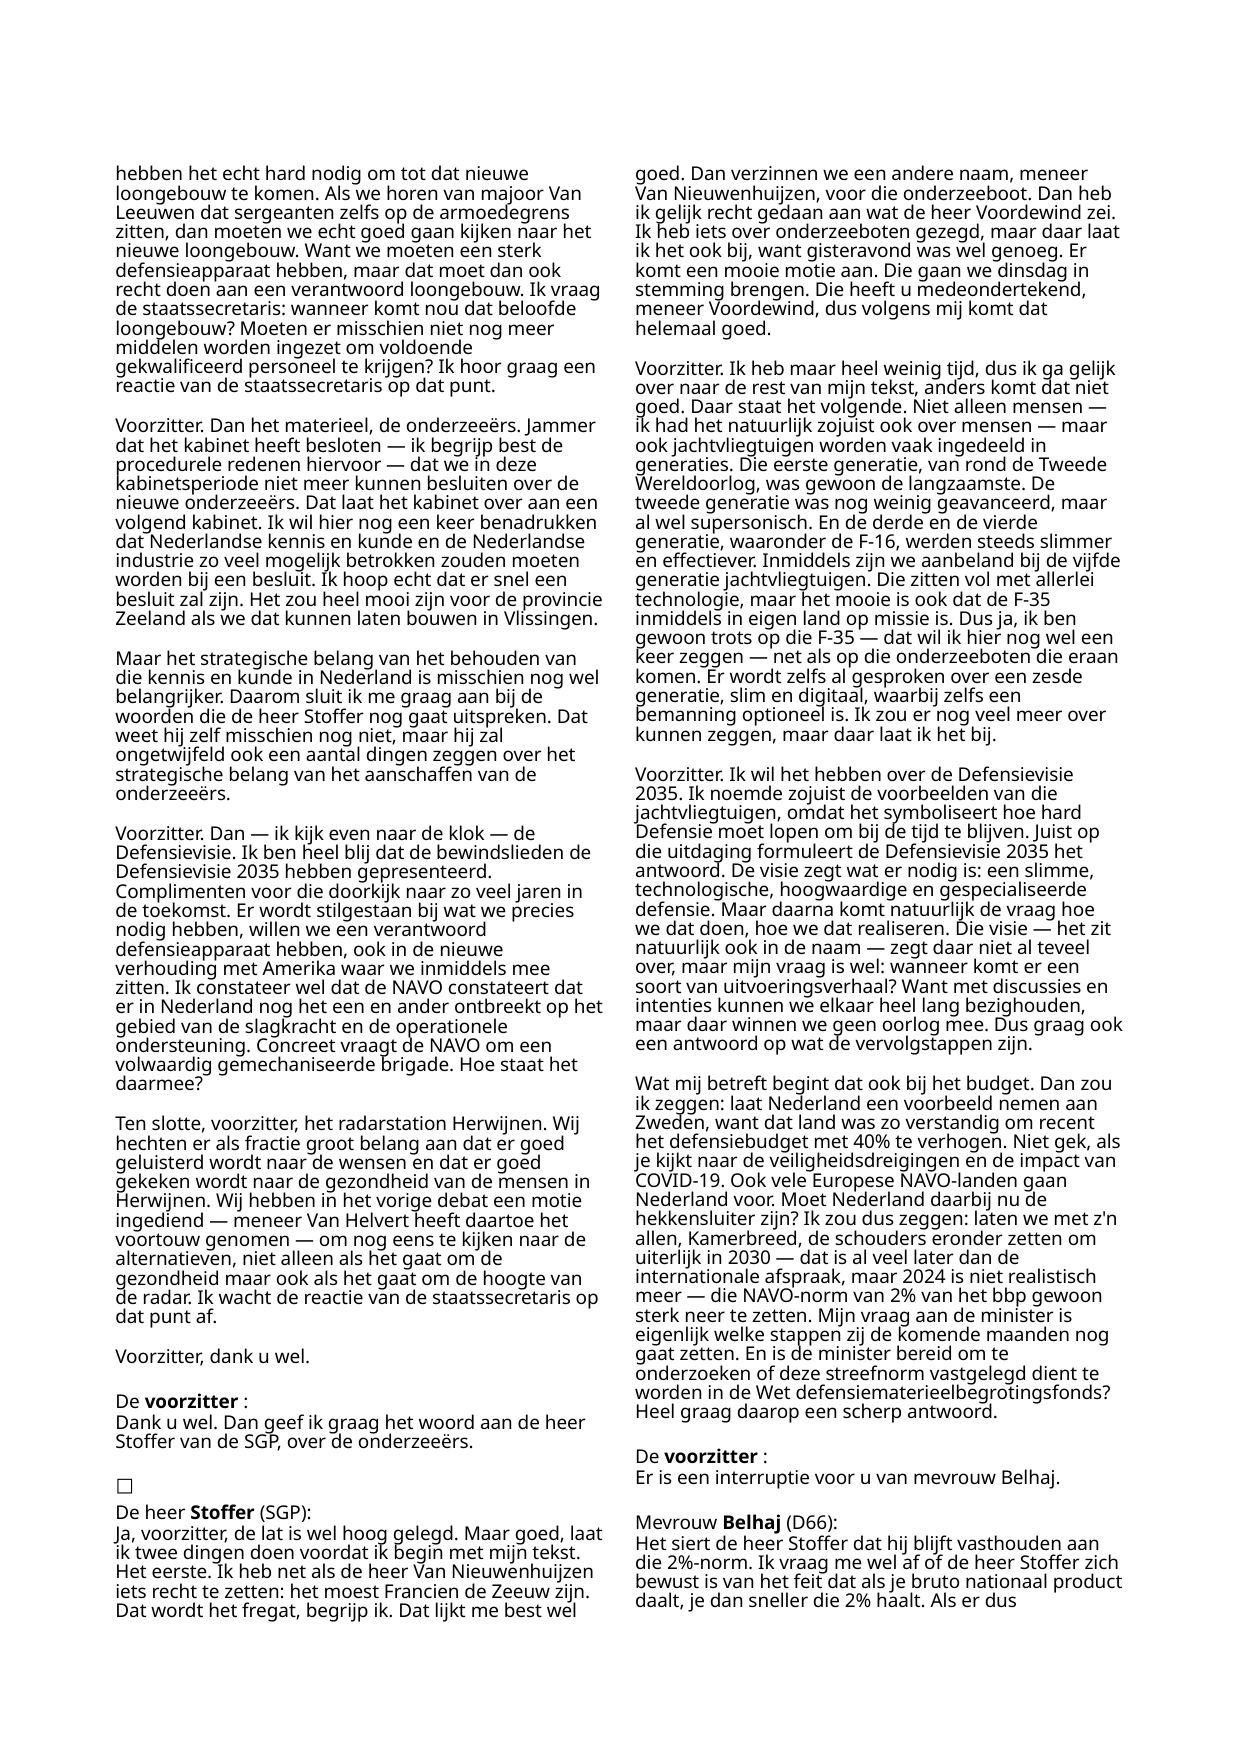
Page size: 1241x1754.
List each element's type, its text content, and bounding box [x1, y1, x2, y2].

text Wat mij betreft begint dat ook bij het budget. Dan zou ik zeggen: laat Nederland een voorbeeld nemen aan Zweden, want dat land was zo verstandig om recent het defensiebudget met 40% te verhogen. Niet gek, als je kijkt naar de veiligheidsdreigingen en de impact van COVID-19. Ook vele Europese NAVO-landen gaan Nederland voor. Moet Nederland daarbij nu de hekkensluiter zijn? Ik zou dus zeggen: laten we met z'n allen, Kamerbreed, de schouders eronder zetten om uiterlijk in 2030 — dat is al veel later dan de internationale afspraak, maar 2024 is niet realistisch meer — die NAVO-norm van 2% van het bbp gewoon sterk neer te zetten. Mijn vraag aan de minister is eigenlijk welke stappen zij de komende maanden nog gaat zetten. En is de minister bereid om te onderzoeken of deze streefnorm vastgelegd dient te worden in de Wet defensiematerieelbegrotingsfonds? Heel graag daarop een scherp antwoord. [635, 1075, 1125, 1422]
text Voorzitter. Dan het materieel, de onderzeeërs. Jammer dat het kabinet heeft besloten — ik begrijp best de procedurele redenen hiervoor — dat we in deze kabinetsperiode niet meer kunnen besluiten over de nieuwe onderzeeërs. Dat laat het kabinet over aan een volgend kabinet. Ik wil hier nog een keer benadrukken dat Nederlandse kennis en kunde en de Nederlandse industrie zo veel mogelijk betrokken zouden moeten worden bij een besluit. Ik hoop echt dat er snel een besluit zal zijn. Het zou heel mooi zijn voor de provincie Zeeland als we dat kunnen laten bouwen in Vlissingen. [115, 417, 605, 629]
text De voorzitter : [635, 1443, 1125, 1469]
text goed. Dan verzinnen we een andere naam, meneer Van Nieuwenhuijzen, voor die onderzeeboot. Dan heb ik gelijk recht gedaan aan wat de heer Voordewind zei. Ik heb iets over onderzeeboten gezegd, maar daar laat ik het ook bij, want gisteravond was wel genoeg. Er komt een mooie motie aan. Die gaan we dinsdag in stemming brengen. Die heeft u medeondertekend, meneer Voordewind, dus volgens mij komt dat helemaal goed. [635, 165, 1125, 339]
text ⬜ [115, 1473, 605, 1499]
text Maar het strategische belang van het behouden van die kennis en kunde in Nederland is misschien nog wel belangrijker. Daarom sluit ik me graag aan bij de woorden die de heer Stoffer nog gaat uitspreken. Dat weet hij zelf misschien nog niet, maar hij zal ongetwijfeld ook een aantal dingen zeggen over het strategische belang van het aanschaffen van de onderzeeërs. [115, 650, 605, 804]
text Voorzitter. Ik wil het hebben over de Defensievisie 2035. Ik noemde zojuist de voorbeelden van die jachtvliegtuigen, omdat het symboliseert hoe hard Defensie moet lopen om bij de tijd te blijven. Juist op die uitdaging formuleert de Defensievisie 2035 het antwoord. De visie zegt wat er nodig is: een slimme, technologische, hoogwaardige en gespecialiseerde defensie. Maar daarna komt natuurlijk de vraag hoe we dat doen, hoe we dat realiseren. Die visie — het zit natuurlijk ook in de naam — zegt daar niet al teveel over, maar mijn vraag is wel: wanneer komt er een soort van uitvoeringsverhaal? Want met discussies en intenties kunnen we elkaar heel lang bezighouden, maar daar winnen we geen oorlog mee. Dus graag ook een antwoord op wat de vervolgstappen zijn. [635, 766, 1125, 1055]
text Ja, voorzitter, de lat is wel hoog gelegd. Maar goed, laat ik twee dingen doen voordat ik begin met mijn tekst. Het eerste. Ik heb net als de heer Van Nieuwenhuijzen iets recht te zetten: het moest Francien de Zeeuw zijn. Dat wordt het fregat, begrijp ik. Dat lijkt me best wel [115, 1525, 605, 1621]
text Dank u wel. Dan geef ik graag het woord aan de heer Stoffer van de SGP, over de onderzeeërs. [115, 1414, 605, 1452]
text De heer Stoffer (SGP): [115, 1499, 605, 1525]
text Het siert de heer Stoffer dat hij blijft vasthouden aan die 2%-norm. Ik vraag me wel af of de heer Stoffer zich bewust is van het feit dat als je bruto nationaal product daalt, je dan sneller die 2% haalt. Als er dus [635, 1535, 1125, 1612]
text Voorzitter. Ik heb maar heel weinig tijd, dus ik ga gelijk over naar de rest van mijn tekst, anders komt dat niet goed. Daar staat het volgende. Niet alleen mensen — ik had het natuurlijk zojuist ook over mensen — maar ook jachtvliegtuigen worden vaak ingedeeld in generaties. Die eerste generatie, van rond de Tweede Wereldoorlog, was gewoon de langzaamste. De tweede generatie was nog weinig geavanceerd, maar al wel supersonisch. En de derde en de vierde generatie, waaronder de F-16, werden steeds slimmer en effectiever. Inmiddels zijn we aanbeland bij de vijfde generatie jachtvliegtuigen. Die zitten vol met allerlei technologie, maar het mooie is ook dat de F-35 inmiddels in eigen land op missie is. Dus ja, ik ben gewoon trots op die F-35 — dat wil ik hier nog wel een keer zeggen — net als op die onderzeeboten die eraan komen. Er wordt zelfs al gesproken over een zesde generatie, slim en digitaal, waarbij zelfs een bemanning optioneel is. Ik zou er nog veel meer over kunnen zeggen, maar daar laat ik het bij. [635, 359, 1125, 745]
text Voorzitter, dank u wel. [115, 1348, 605, 1367]
text Er is een interruptie voor u van mevrouw Belhaj. [635, 1469, 1125, 1488]
text Ten slotte, voorzitter, het radarstation Herwijnen. Wij hechten er als fractie groot belang aan dat er goed geluisterd wordt naar de wensen en dat er goed gekeken wordt naar de gezondheid van de mensen in Herwijnen. Wij hebben in het vorige debat een motie ingediend — meneer Van Helvert heeft daartoe het voortouw genomen — om nog eens te kijken naar de alternatieven, niet alleen als het gaat om de gezondheid maar ook als het gaat om de hoogte van de radar. Ik wacht de reactie van de staatssecretaris op dat punt af. [115, 1115, 605, 1327]
text Voorzitter. Dan — ik kijk even naar de klok — de Defensievisie. Ik ben heel blij dat de bewindslieden de Defensievisie 2035 hebben gepresenteerd. Complimenten voor die doorkijk naar zo veel jaren in de toekomst. Er wordt stilgestaan bij wat we precies nodig hebben, willen we een verantwoord defensieapparaat hebben, ook in de nieuwe verhouding met Amerika waar we inmiddels mee zitten. Ik constateer wel dat de NAVO constateert dat er in Nederland nog het een en ander ontbreekt op het gebied van de slagkracht en de operationele ondersteuning. Concreet vraagt de NAVO om een volwaardig gemechaniseerde brigade. Hoe staat het daarmee? [115, 825, 605, 1095]
text Mevrouw Belhaj (D66): [635, 1509, 1125, 1535]
text De voorzitter : [115, 1388, 605, 1414]
text hebben het echt hard nodig om tot dat nieuwe loongebouw te komen. Als we horen van majoor Van Leeuwen dat sergeanten zelfs op de armoedegrens zitten, dan moeten we echt goed gaan kijken naar het nieuwe loongebouw. Want we moeten een sterk defensieapparaat hebben, maar dat moet dan ook recht doen aan een verantwoord loongebouw. Ik vraag de staatssecretaris: wanneer komt nou dat beloofde loongebouw? Moeten er misschien niet nog meer middelen worden ingezet om voldoende gekwalificeerd personeel te krijgen? Ik hoor graag een reactie van de staatssecretaris op dat punt. [115, 165, 605, 397]
